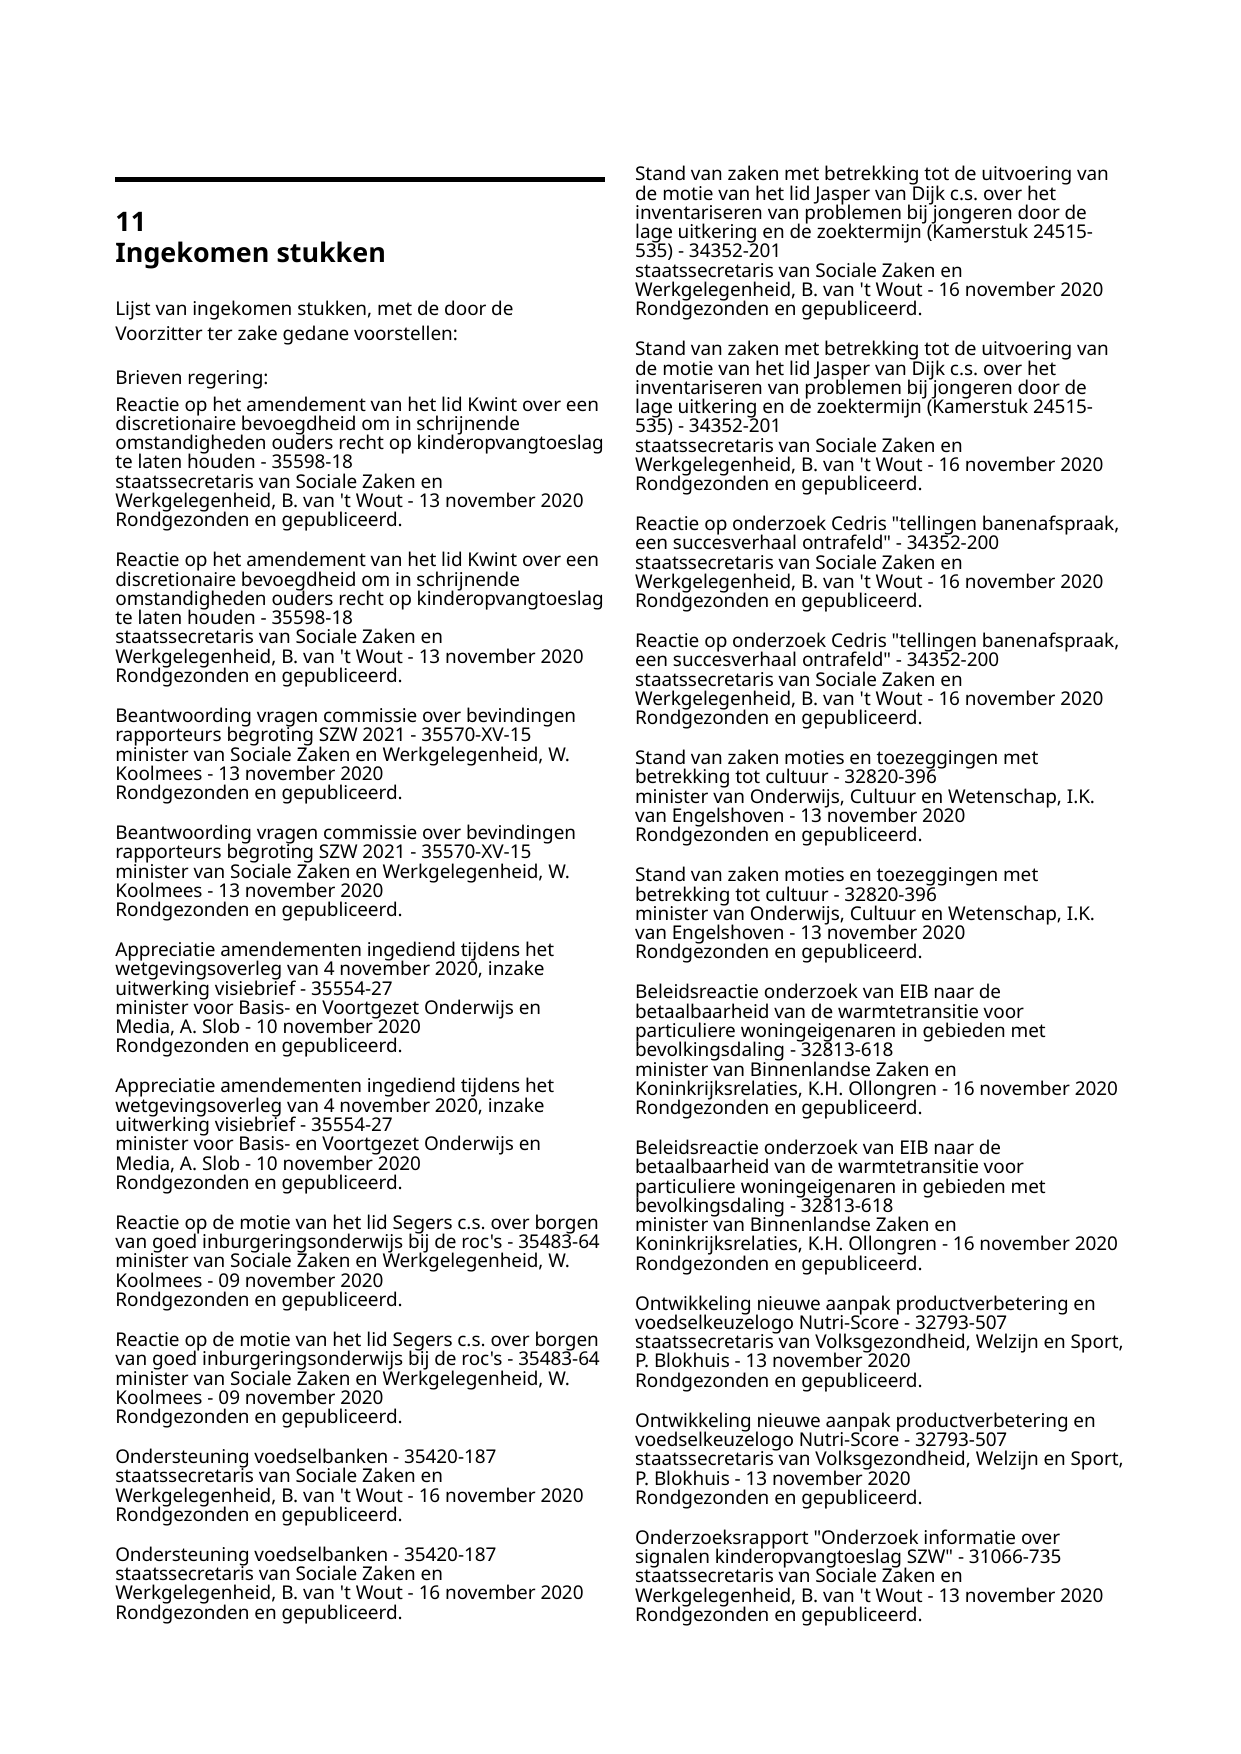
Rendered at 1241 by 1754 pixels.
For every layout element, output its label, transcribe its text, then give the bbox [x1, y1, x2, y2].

text Brieven regering: [115, 364, 605, 390]
text Rondgezonden en gepubliceerd. [635, 475, 1125, 494]
text Rondgezonden en gepubliceerd. [115, 1291, 605, 1310]
text minister van Binnenlandse Zaken en Koninkrijksrelaties, K.H. Ollongren - 16 november 2020 [635, 1216, 1125, 1255]
text minister van Sociale Zaken en Werkgelegenheid, W. Koolmees - 13 november 2020 [115, 746, 605, 784]
text Stand van zaken moties en toezeggingen met betrekking tot cultuur - 32820-396 [635, 749, 1125, 788]
text staatssecretaris van Sociale Zaken en Werkgelegenheid, B. van 't Wout - 16 november 2020 [635, 671, 1125, 709]
text Lijst van ingekomen stukken, met de door de Voorzitter ter zake gedane voorstellen: [115, 295, 605, 346]
text minister van Sociale Zaken en Werkgelegenheid, W. Koolmees - 13 november 2020 [115, 863, 605, 901]
text Rondgezonden en gepubliceerd. [115, 901, 605, 920]
text Appreciatie amendementen ingediend tijdens het wetgevingsoverleg van 4 november 2020, inzake uitwerking visiebrief - 35554-27 [115, 1077, 605, 1135]
text minister voor Basis- en Voortgezet Onderwijs en Media, A. Slob - 10 november 2020 [115, 999, 605, 1037]
text Ingekomen stukken [115, 239, 605, 283]
text Stand van zaken met betrekking tot de uitvoering van de motie van het lid Jasper van Dijk c.s. over het inventariseren van problemen bij jongeren door de lage uitkering en de zoektermijn (Kamerstuk 24515-535) - 34352-201 [635, 165, 1125, 262]
text Stand van zaken moties en toezeggingen met betrekking tot cultuur - 32820-396 [635, 866, 1125, 905]
text minister van Onderwijs, Cultuur en Wetenschap, I.K. van Engelshoven - 13 november 2020 [635, 905, 1125, 943]
text Reactie op het amendement van het lid Kwint over een discretionaire bevoegdheid om in schrijnende omstandigheden ouders recht op kinderopvangtoeslag te laten houden - 35598-18 [115, 396, 605, 473]
text Rondgezonden en gepubliceerd. [635, 1255, 1125, 1274]
text Rondgezonden en gepubliceerd. [115, 1506, 605, 1525]
text Rondgezonden en gepubliceerd. [635, 1606, 1125, 1625]
text Reactie op onderzoek Cedris "tellingen banenafspraak, een succesverhaal ontrafeld" - 34352-200 [635, 515, 1125, 554]
text staatssecretaris van Sociale Zaken en Werkgelegenheid, B. van 't Wout - 16 november 2020 [115, 1467, 605, 1506]
text Rondgezonden en gepubliceerd. [635, 1372, 1125, 1391]
text minister voor Basis- en Voortgezet Onderwijs en Media, A. Slob - 10 november 2020 [115, 1135, 605, 1174]
text Beleidsreactie onderzoek van EIB naar de betaalbaarheid van de warmtetransitie voor particuliere woningeigenaren in gebieden met bevolkingsdaling - 32813-618 [635, 1139, 1125, 1216]
text Rondgezonden en gepubliceerd. [115, 1408, 605, 1427]
text staatssecretaris van Sociale Zaken en Werkgelegenheid, B. van 't Wout - 13 november 2020 [115, 628, 605, 667]
text Reactie op de motie van het lid Segers c.s. over borgen van goed inburgeringsonderwijs bij de roc's - 35483-64 [115, 1331, 605, 1369]
text Beantwoording vragen commissie over bevindingen rapporteurs begroting SZW 2021 - 35570-XV-15 [115, 707, 605, 746]
text Reactie op het amendement van het lid Kwint over een discretionaire bevoegdheid om in schrijnende omstandigheden ouders recht op kinderopvangtoeslag te laten houden - 35598-18 [115, 551, 605, 628]
text staatssecretaris van Volksgezondheid, Welzijn en Sport, P. Blokhuis - 13 november 2020 [635, 1333, 1125, 1372]
text Rondgezonden en gepubliceerd. [635, 826, 1125, 846]
text Reactie op onderzoek Cedris "tellingen banenafspraak, een succesverhaal ontrafeld" - 34352-200 [635, 632, 1125, 671]
text Ondersteuning voedselbanken - 35420-187 [115, 1546, 605, 1565]
text Rondgezonden en gepubliceerd. [635, 300, 1125, 319]
text minister van Sociale Zaken en Werkgelegenheid, W. Koolmees - 09 november 2020 [115, 1252, 605, 1291]
text Beantwoording vragen commissie over bevindingen rapporteurs begroting SZW 2021 - 35570-XV-15 [115, 824, 605, 863]
text Stand van zaken met betrekking tot de uitvoering van de motie van het lid Jasper van Dijk c.s. over het inventariseren van problemen bij jongeren door de lage uitkering en de zoektermijn (Kamerstuk 24515-535) - 34352-201 [635, 340, 1125, 437]
text Onderzoeksrapport "Onderzoek informatie over signalen kinderopvangtoeslag SZW" - 31066-735 [635, 1529, 1125, 1567]
text staatssecretaris van Sociale Zaken en Werkgelegenheid, B. van 't Wout - 16 november 2020 [635, 437, 1125, 475]
text staatssecretaris van Sociale Zaken en Werkgelegenheid, B. van 't Wout - 13 november 2020 [115, 473, 605, 511]
text Rondgezonden en gepubliceerd. [635, 943, 1125, 963]
text Rondgezonden en gepubliceerd. [635, 1489, 1125, 1508]
text minister van Sociale Zaken en Werkgelegenheid, W. Koolmees - 09 november 2020 [115, 1369, 605, 1408]
text Rondgezonden en gepubliceerd. [115, 784, 605, 803]
text staatssecretaris van Sociale Zaken en Werkgelegenheid, B. van 't Wout - 16 november 2020 [635, 554, 1125, 592]
text Reactie op de motie van het lid Segers c.s. over borgen van goed inburgeringsonderwijs bij de roc's - 35483-64 [115, 1214, 605, 1252]
text staatssecretaris van Sociale Zaken en Werkgelegenheid, B. van 't Wout - 13 november 2020 [635, 1567, 1125, 1606]
text Ondersteuning voedselbanken - 35420-187 [115, 1448, 605, 1467]
text minister van Onderwijs, Cultuur en Wetenschap, I.K. van Engelshoven - 13 november 2020 [635, 788, 1125, 826]
text Ontwikkeling nieuwe aanpak productverbetering en voedselkeuzelogo Nutri-Score - 32793-507 [635, 1412, 1125, 1450]
text staatssecretaris van Sociale Zaken en Werkgelegenheid, B. van 't Wout - 16 november 2020 [635, 262, 1125, 300]
text Beleidsreactie onderzoek van EIB naar de betaalbaarheid van de warmtetransitie voor particuliere woningeigenaren in gebieden met bevolkingsdaling - 32813-618 [635, 983, 1125, 1061]
text Ontwikkeling nieuwe aanpak productverbetering en voedselkeuzelogo Nutri-Score - 32793-507 [635, 1295, 1125, 1333]
text Rondgezonden en gepubliceerd. [115, 667, 605, 686]
text Appreciatie amendementen ingediend tijdens het wetgevingsoverleg van 4 november 2020, inzake uitwerking visiebrief - 35554-27 [115, 941, 605, 999]
text Rondgezonden en gepubliceerd. [115, 1604, 605, 1623]
text Rondgezonden en gepubliceerd. [115, 1174, 605, 1193]
text 11 [115, 203, 605, 239]
text minister van Binnenlandse Zaken en Koninkrijksrelaties, K.H. Ollongren - 16 november 2020 [635, 1061, 1125, 1099]
text Rondgezonden en gepubliceerd. [115, 1037, 605, 1057]
text Rondgezonden en gepubliceerd. [635, 592, 1125, 611]
text Rondgezonden en gepubliceerd. [635, 709, 1125, 728]
text staatssecretaris van Volksgezondheid, Welzijn en Sport, P. Blokhuis - 13 november 2020 [635, 1450, 1125, 1489]
text Rondgezonden en gepubliceerd. [635, 1099, 1125, 1118]
text staatssecretaris van Sociale Zaken en Werkgelegenheid, B. van 't Wout - 16 november 2020 [115, 1565, 605, 1604]
text Rondgezonden en gepubliceerd. [115, 511, 605, 531]
